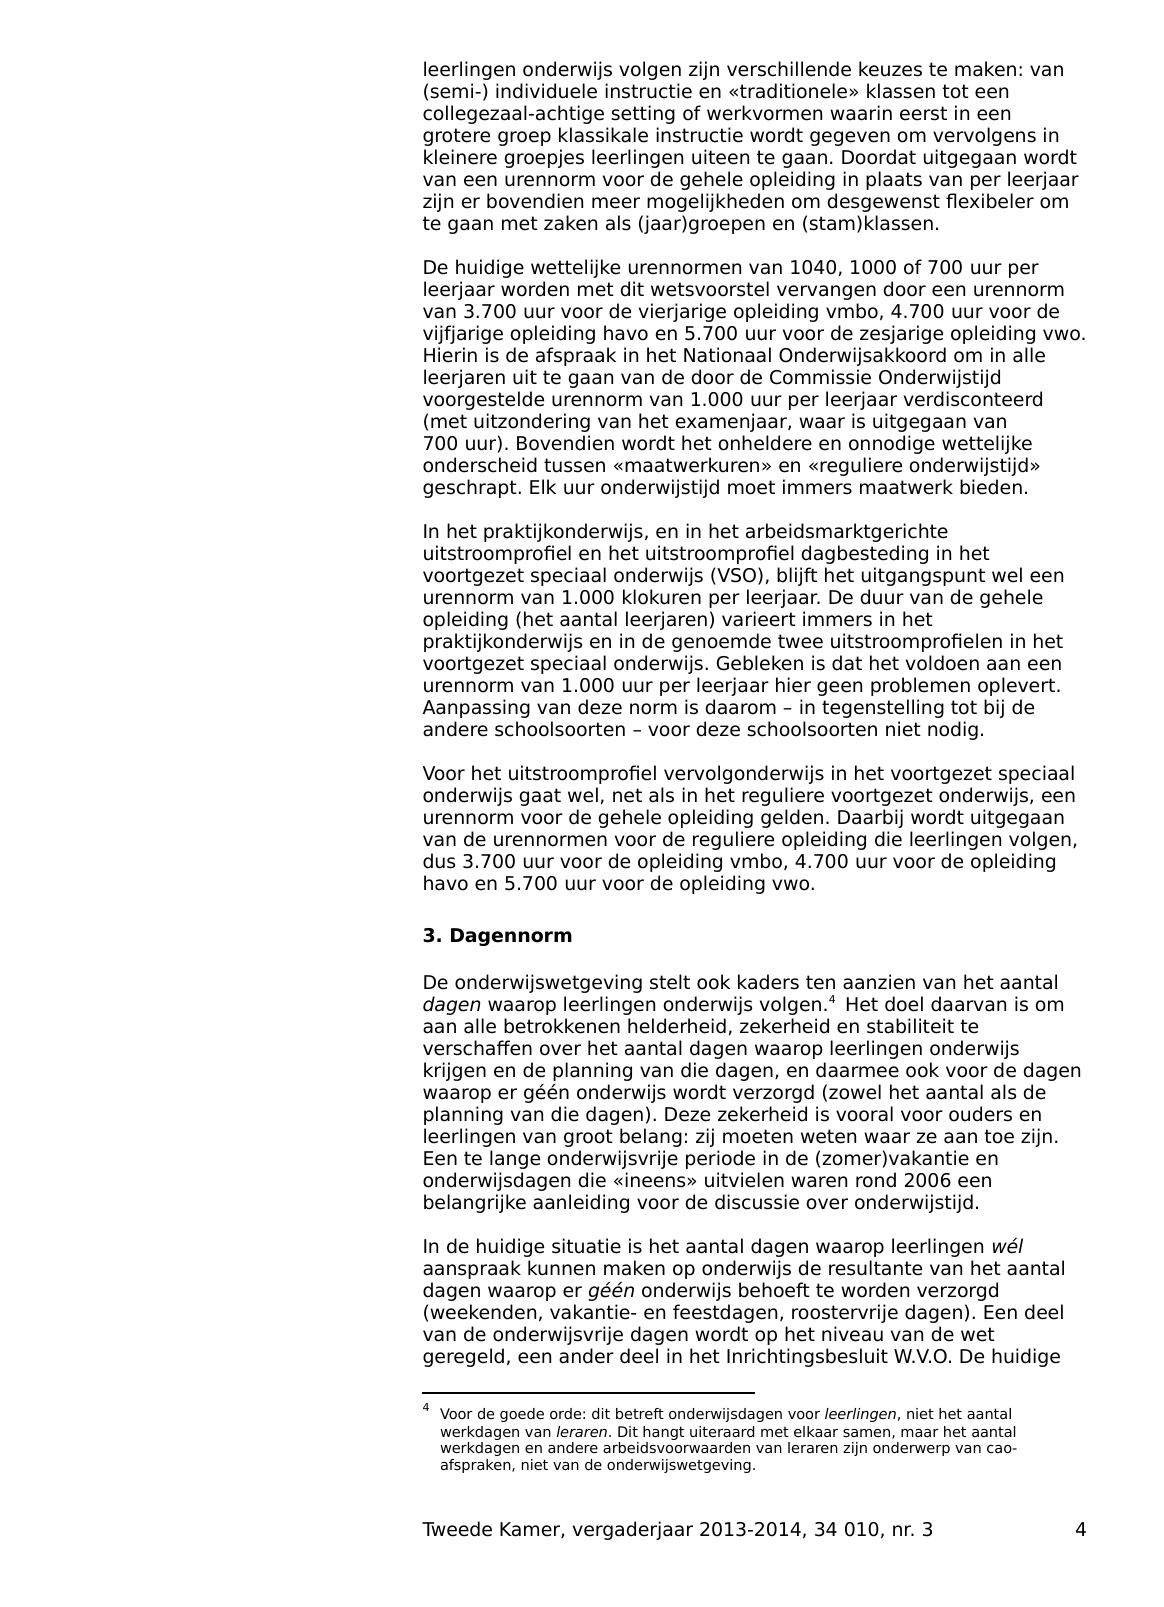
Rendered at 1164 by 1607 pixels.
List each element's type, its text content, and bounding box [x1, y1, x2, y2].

text Voor het uitstroomprofiel vervolgonderwijs in het voortgezet speciaal onderwijs gaat wel, net als in het reguliere voortgezet onderwijs, een urennorm voor de gehele opleiding gelden. Daarbij wordt uitgegaan van de urennormen voor de reguliere opleiding die leerlingen volgen, dus 3.700 uur voor de opleiding vmbo, 4.700 uur voor de opleiding havo en 5.700 uur voor de opleiding vwo. [422, 763, 1087, 895]
text In de huidige situatie is het aantal dagen waarop leerlingen wél aanspraak kunnen maken op onderwijs de resultante van het aantal dagen waarop er géén onderwijs behoeft te worden verzorgd (weekenden, vakantie- en feestdagen, roostervrije dagen). Een deel van de onderwijsvrije dagen wordt op het niveau van de wet geregeld, een ander deel in het Inrichtingsbesluit W.V.O. De huidige [422, 1236, 1087, 1368]
text De huidige wettelijke urennormen van 1040, 1000 of 700 uur per leerjaar worden met dit wetsvoorstel vervangen door een urennorm van 3.700 uur voor de vierjarige opleiding vmbo, 4.700 uur voor de vijfjarige opleiding havo en 5.700 uur voor de zesjarige opleiding vwo. Hierin is de afspraak in het Nationaal Onderwijsakkoord om in alle leerjaren uit te gaan van de door de Commissie Onderwijstijd voorgestelde urennorm van 1.000 uur per leerjaar verdisconteerd (met uitzondering van het examenjaar, waar is uitgegaan van 700 uur). Bovendien wordt het onheldere en onnodige wettelijke onderscheid tussen «maatwerkuren» en «reguliere onderwijstijd» geschrapt. Elk uur onderwijstijd moet immers maatwerk bieden. [422, 257, 1087, 499]
text In het praktijkonderwijs, en in het arbeidsmarktgerichte uitstroomprofiel en het uitstroomprofiel dagbesteding in het voortgezet speciaal onderwijs (VSO), blijft het uitgangspunt wel een urennorm van 1.000 klokuren per leerjaar. De duur van de gehele opleiding (het aantal leerjaren) varieert immers in het praktijkonderwijs en in de genoemde twee uitstroomprofielen in het voortgezet speciaal onderwijs. Gebleken is dat het voldoen aan een urennorm van 1.000 uur per leerjaar hier geen problemen oplevert. Aanpassing van deze norm is daarom – in tegenstelling tot bij de andere schoolsoorten – voor deze schoolsoorten niet nodig. [422, 521, 1087, 741]
text De onderwijswetgeving stelt ook kaders ten aanzien van het aantal dagen waarop leerlingen onderwijs volgen. Het doel daarvan is om aan alle betrokkenen helderheid, zekerheid en stabiliteit te verschaffen over het aantal dagen waarop leerlingen onderwijs krijgen en de planning van die dagen, en daarmee ook voor de dagen waarop er géén onderwijs wordt verzorgd (zowel het aantal als de planning van die dagen). Deze zekerheid is vooral voor ouders en leerlingen van groot belang: zij moeten weten waar ze aan toe zijn. Een te lange onderwijsvrije periode in de (zomer)vakantie en onderwijsdagen die «ineens» uitvielen waren rond 2006 een belangrijke aanleiding voor de discussie over onderwijstijd. [422, 972, 1087, 1214]
subtitle 3. Dagennorm [422, 925, 1087, 947]
text Voor de goede orde: dit betreft onderwijsdagen voor leerlingen, niet het aantal werkdagen van leraren. Dit hangt uiteraard met elkaar samen, maar het aantal werkdagen en andere arbeidsvoorwaarden van leraren zijn onderwerp van cao-afspraken, niet van de onderwijswetgeving. [422, 1402, 1087, 1474]
text leerlingen onderwijs volgen zijn verschillende keuzes te maken: van (semi-) individuele instructie en «traditionele» klassen tot een collegezaal-achtige setting of werkvormen waarin eerst in een grotere groep klassikale instructie wordt gegeven om vervolgens in kleinere groepjes leerlingen uiteen te gaan. Doordat uitgegaan wordt van een urennorm voor de gehele opleiding in plaats van per leerjaar zijn er bovendien meer mogelijkheden om desgewenst flexibeler om te gaan met zaken als (jaar)groepen en (stam)klassen. [422, 59, 1087, 235]
